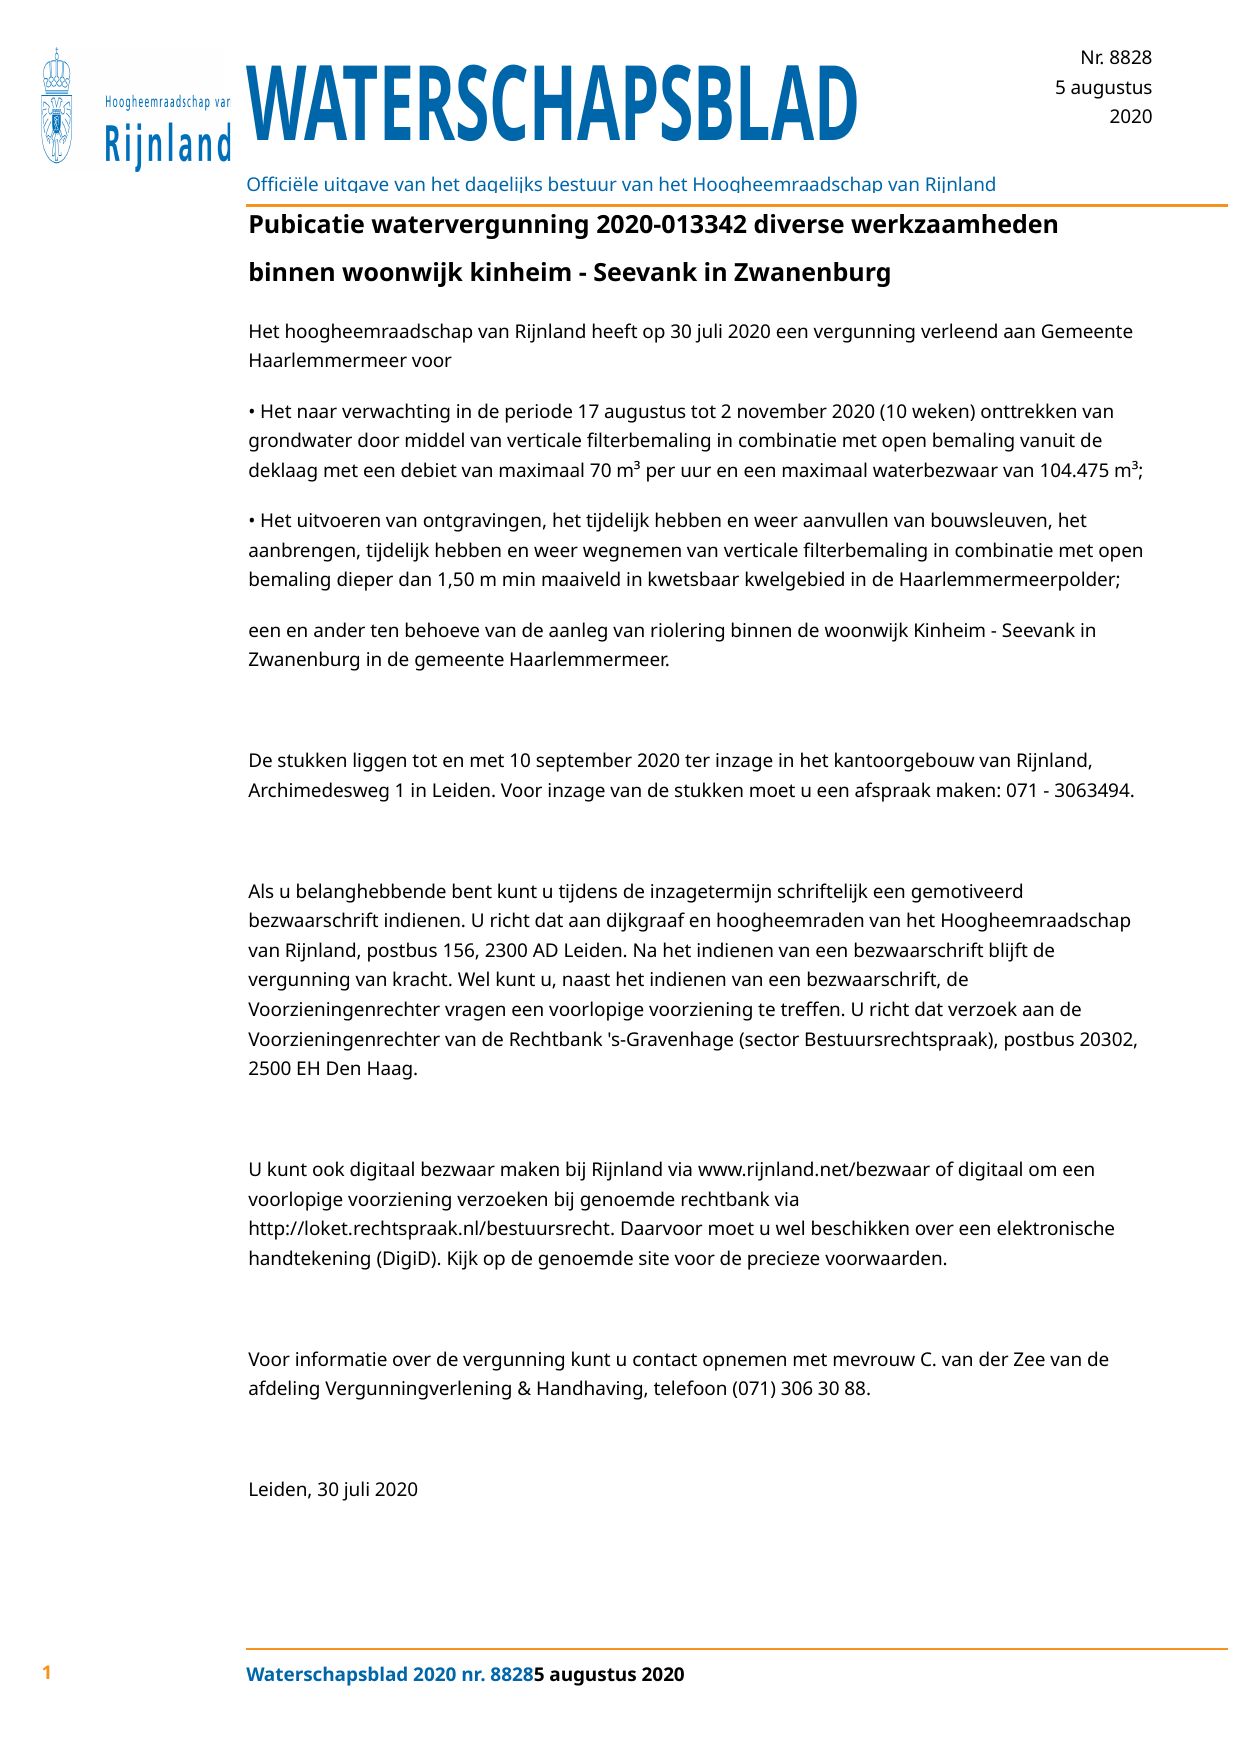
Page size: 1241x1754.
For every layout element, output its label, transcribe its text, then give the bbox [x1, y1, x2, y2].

text • Het uitvoeren van ontgravingen, het tijdelijk hebben en weer aanvullen van bouwsleuven, het aanbrengen, tijdelijk hebben en weer wegnemen van verticale filterbemaling in combinatie met open bemaling dieper dan 1,50 m min maaiveld in kwetsbaar kwelgebied in de Haarlemmermeerpolder; [248, 507, 1152, 592]
text Het hoogheemraadschap van Rijnland heeft op 30 juli 2020 een vergunning verleend aan Gemeente Haarlemmermeer voor [248, 318, 1152, 373]
text een en ander ten behoeve van de aanleg van riolering binnen de woonwijk Kinheim - Seevank in Zwanenburg in de gemeente Haarlemmermeer. [248, 617, 1152, 672]
text Pubicatie watervergunning 2020-013342 diverse werkzaamheden binnen woonwijk kinheim - Seevank in Zwanenburg [248, 207, 1152, 288]
text Als u belanghebbende bent kunt u tijdens de inzagetermijn schriftelijk een gemotiveerd bezwaarschrift indienen. U richt dat aan dijkgraaf en hoogheemraden van het Hoogheemraadschap van Rijnland, postbus 156, 2300 AD Leiden. Na het indienen van een bezwaarschrift blijft de vergunning van kracht. Wel kunt u, naast het indienen van een bezwaarschrift, de Voorzieningenrechter vragen een voorlopige voorziening te treffen. U richt dat verzoek aan de Voorzieningenrechter van de Rechtbank 's-Gravenhage (sector Bestuursrechtspraak), postbus 20302, 2500 EH Den Haag. [248, 878, 1152, 1081]
picture [41, 47, 231, 172]
text U kunt ook digitaal bezwaar maken bij Rijnland via www.rijnland.net/bezwaar of digitaal om een voorlopige voorziening verzoeken bij genoemde rechtbank via http://loket.rechtspraak.nl/bestuursrecht. Daarvoor moet u wel beschikken over een elektronische handtekening (DigiD). Kijk op de genoemde site voor de precieze voorwaarden. [248, 1156, 1152, 1271]
text Voor informatie over de vergunning kunt u contact opnemen met mevrouw C. van der Zee van de afdeling Vergunningverlening & Handhaving, telefoon (071) 306 30 88. [248, 1346, 1152, 1401]
text • Het naar verwachting in de periode 17 augustus tot 2 november 2020 (10 weken) onttrekken van grondwater door middel van verticale filterbemaling in combinatie met open bemaling vanuit de deklaag met een debiet van maximaal 70 m³ per uur en een maximaal waterbezwaar van 104.475 m³; [248, 398, 1152, 483]
text De stukken liggen tot en met 10 september 2020 ter inzage in het kantoorgebouw van Rijnland, Archimedesweg 1 in Leiden. Voor inzage van de stukken moet u een afspraak maken: 071 - 3063494. [248, 747, 1152, 803]
text Leiden, 30 juli 2020 [248, 1476, 1152, 1502]
